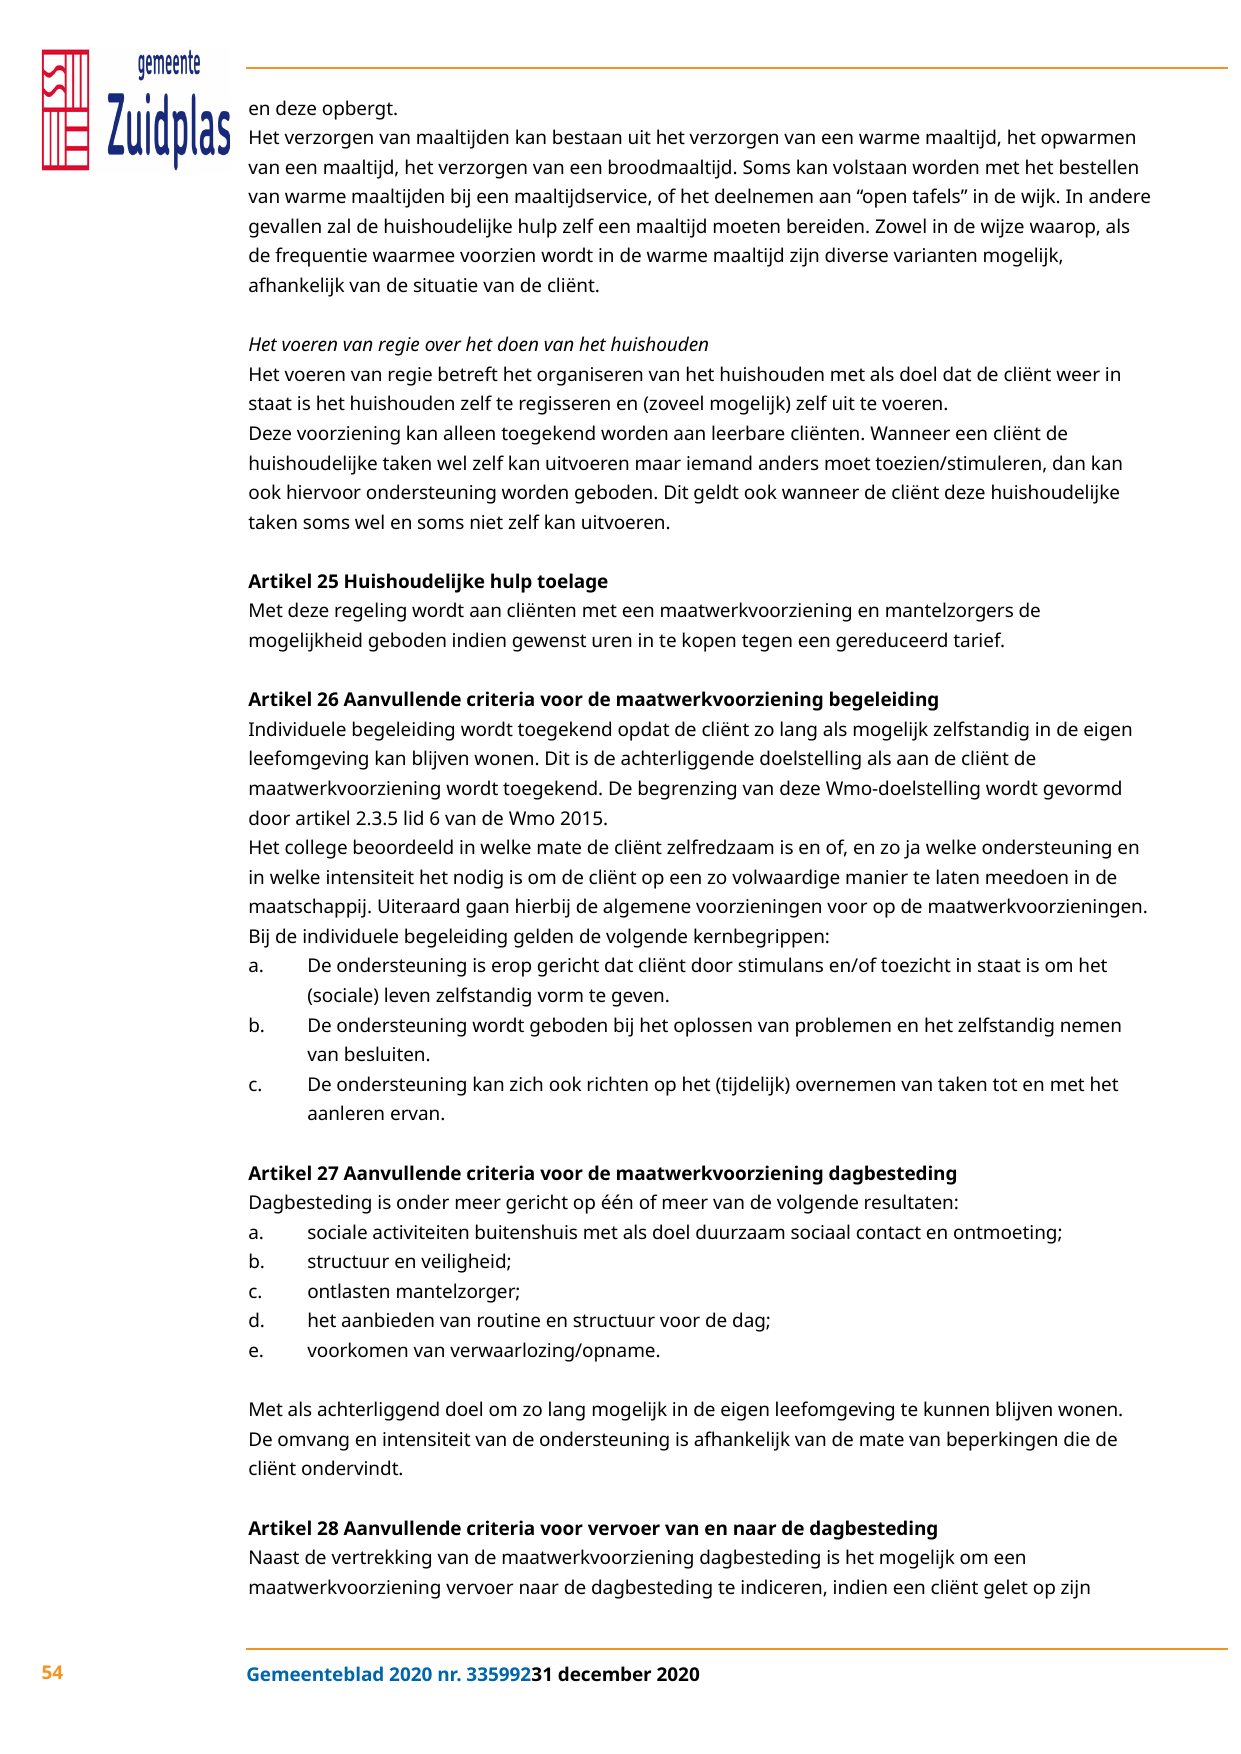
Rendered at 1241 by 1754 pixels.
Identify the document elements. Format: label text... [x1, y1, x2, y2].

text Artikel 26 Aanvullende criteria voor de maatwerkvoorziening begeleiding [248, 686, 1152, 712]
picture [41, 47, 231, 172]
text Het voeren van regie betreft het organiseren van het huishouden met als doel dat de cliënt weer in staat is het huishouden zelf te regisseren en (zoveel mogelijk) zelf uit te voeren. [248, 361, 1152, 416]
text Naast de vertrekking van de maatwerkvoorziening dagbesteding is het mogelijk om een maatwerkvoorziening vervoer naar de dagbesteding te indiceren, indien een cliënt gelet op zijn [248, 1544, 1152, 1600]
text en deze opbergt. [248, 95, 1152, 121]
text De omvang en intensiteit van de ondersteuning is afhankelijk van de mate van beperkingen die de cliënt ondervindt. [248, 1426, 1152, 1481]
text Het voeren van regie over het doen van het huishouden [248, 331, 1152, 357]
text Met als achterliggend doel om zo lang mogelijk in de eigen leefomgeving te kunnen blijven wonen. [248, 1396, 1152, 1422]
list ontlasten mantelzorger; [248, 1278, 1152, 1304]
text Met deze regeling wordt aan cliënten met een maatwerkvoorziening en mantelzorgers de mogelijkheid geboden indien gewenst uren in te kopen tegen een gereduceerd tarief. [248, 598, 1152, 653]
text Deze voorziening kan alleen toegekend worden aan leerbare cliënten. Wanneer een cliënt de huishoudelijke taken wel zelf kan uitvoeren maar iemand anders moet toezien/stimuleren, dan kan ook hiervoor ondersteuning worden geboden. Dit geldt ook wanneer de cliënt deze huishoudelijke taken soms wel en soms niet zelf kan uitvoeren. [248, 420, 1152, 535]
list structuur en veiligheid; [248, 1248, 1152, 1274]
list voorkomen van verwaarlozing/opname. [248, 1337, 1152, 1363]
list De ondersteuning wordt geboden bij het oplossen van problemen en het zelfstandig nemen van besluiten. [248, 1012, 1152, 1067]
text Dagbesteding is onder meer gericht op één of meer van de volgende resultaten: [248, 1189, 1152, 1215]
list De ondersteuning is erop gericht dat cliënt door stimulans en/of toezicht in staat is om het (sociale) leven zelfstandig vorm te geven. [248, 953, 1152, 1008]
text Bij de individuele begeleiding gelden de volgende kernbegrippen: [248, 923, 1152, 949]
text Artikel 27 Aanvullende criteria voor de maatwerkvoorziening dagbesteding [248, 1160, 1152, 1186]
text Artikel 28 Aanvullende criteria voor vervoer van en naar de dagbesteding [248, 1515, 1152, 1541]
text Artikel 25 Huishoudelijke hulp toelage [248, 568, 1152, 594]
text Het verzorgen van maaltijden kan bestaan uit het verzorgen van een warme maaltijd, het opwarmen van een maaltijd, het verzorgen van een broodmaaltijd. Soms kan volstaan worden met het bestellen van warme maaltijden bij een maaltijdservice, of het deelnemen aan “open tafels” in de wijk. In andere gevallen zal de huishoudelijke hulp zelf een maaltijd moeten bereiden. Zowel in de wijze waarop, als de frequentie waarmee voorzien wordt in de warme maaltijd zijn diverse varianten mogelijk, afhankelijk van de situatie van de cliënt. [248, 124, 1152, 298]
list sociale activiteiten buitenshuis met als doel duurzaam sociaal contact en ontmoeting; [248, 1219, 1152, 1245]
text Individuele begeleiding wordt toegekend opdat de cliënt zo lang als mogelijk zelfstandig in de eigen leefomgeving kan blijven wonen. Dit is de achterliggende doelstelling als aan de cliënt de maatwerkvoorziening wordt toegekend. De begrenzing van deze Wmo-doelstelling wordt gevormd door artikel 2.3.5 lid 6 van de Wmo 2015. [248, 716, 1152, 831]
list het aanbieden van routine en structuur voor de dag; [248, 1308, 1152, 1333]
list De ondersteuning kan zich ook richten op het (tijdelijk) overnemen van taken tot en met het aanleren ervan. [248, 1071, 1152, 1126]
text Het college beoordeeld in welke mate de cliënt zelfredzaam is en of, en zo ja welke ondersteuning en in welke intensiteit het nodig is om de cliënt op een zo volwaardige manier te laten meedoen in de maatschappij. Uiteraard gaan hierbij de algemene voorzieningen voor op de maatwerkvoorzieningen. [248, 834, 1152, 919]
